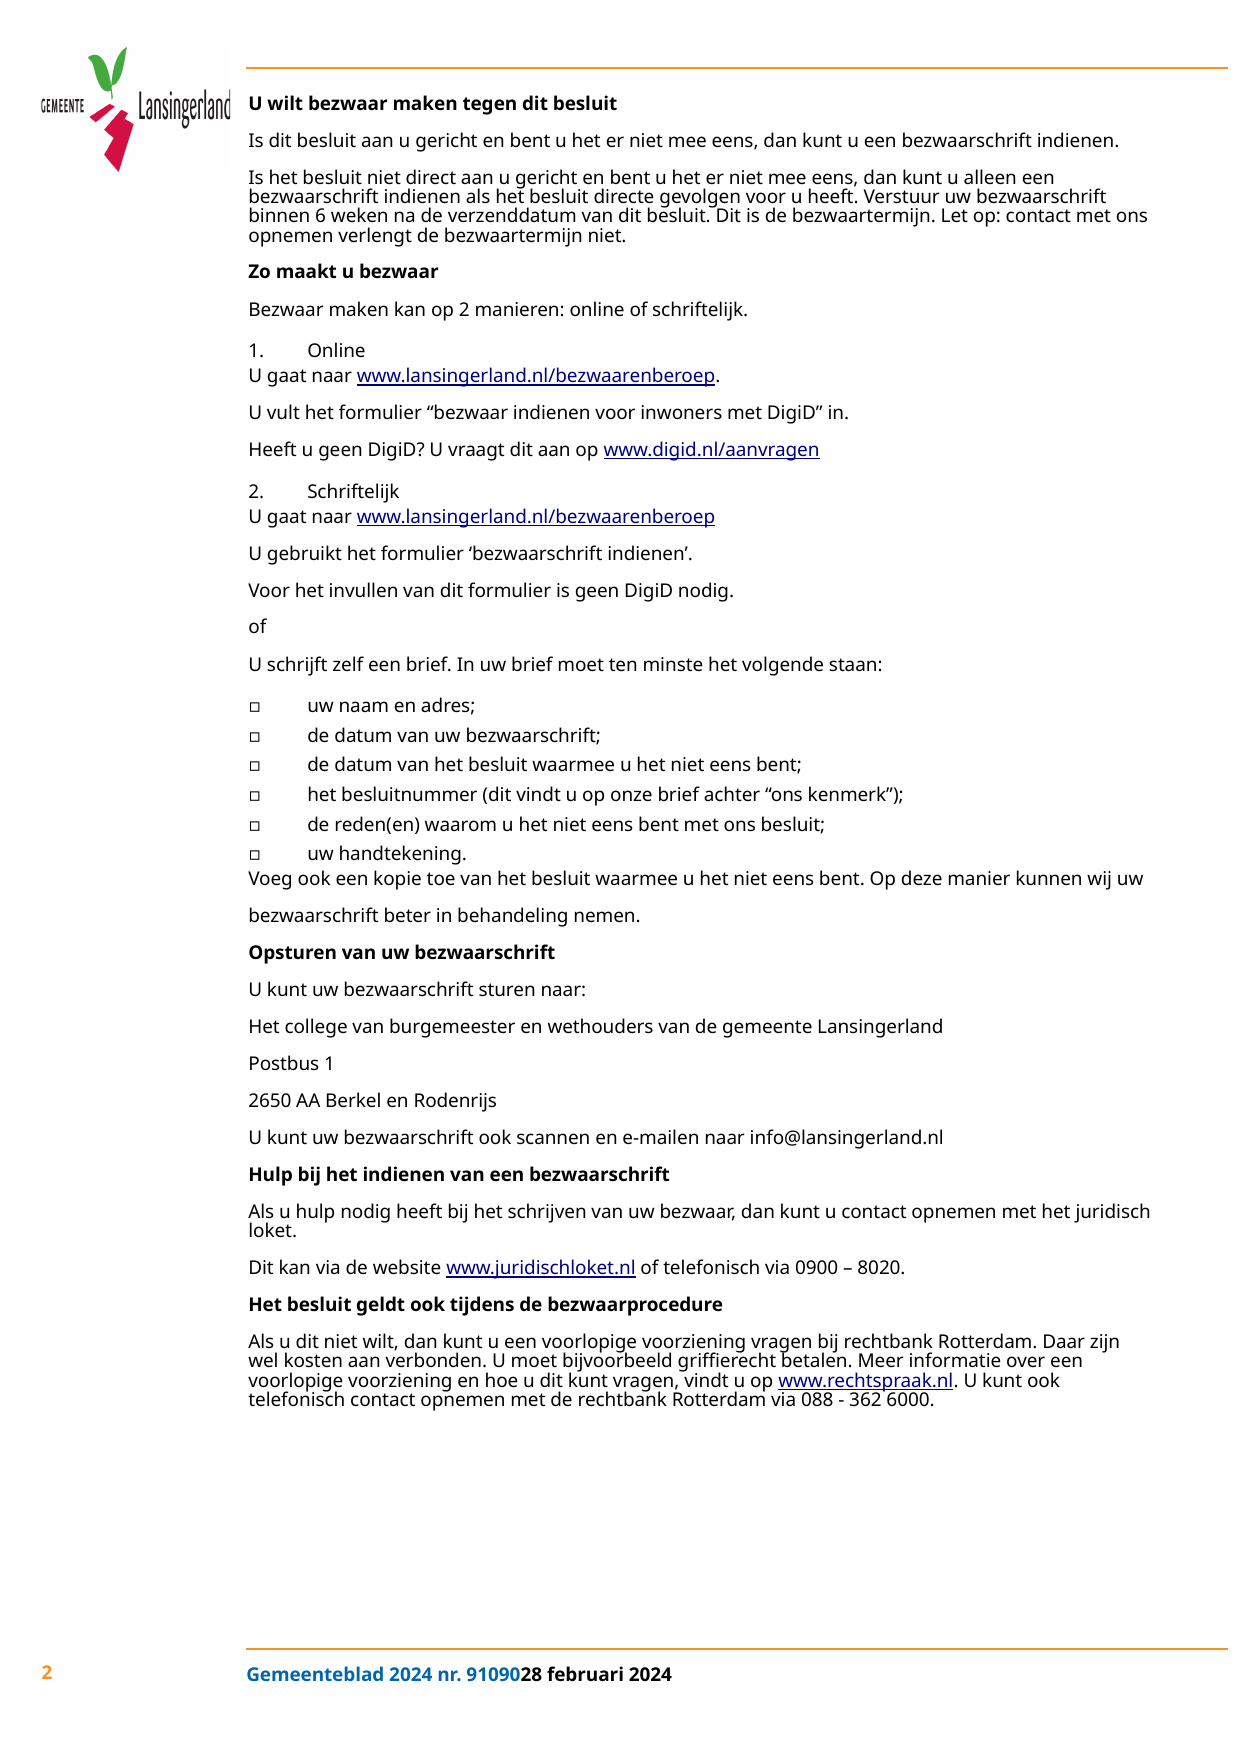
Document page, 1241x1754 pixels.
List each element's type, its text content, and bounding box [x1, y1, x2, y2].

list de reden(en) waarom u het niet eens bent met ons besluit; [248, 811, 1152, 837]
text U gebruikt het formulier ‘bezwaarschrift indienen’. [248, 544, 1152, 564]
list de datum van uw bezwaarschrift; [248, 722, 1152, 748]
text U gaat naar www.lansingerland.nl/bezwaarenberoep. [248, 367, 1152, 386]
text Het besluit geldt ook tijdens de bezwaarprocedure [248, 1296, 1152, 1315]
text Zo maakt u bezwaar [248, 263, 1152, 283]
text U vult het formulier “bezwaar indienen voor inwoners met DigiD” in. [248, 404, 1152, 423]
text Opsturen van uw bezwaarschrift [248, 944, 1152, 963]
text U schrijft zelf een brief. In uw brief moet ten minste het volgende staan: [248, 656, 1152, 675]
text Voor het invullen van dit formulier is geen DigiD nodig. [248, 582, 1152, 601]
text Als u hulp nodig heeft bij het schrijven van uw bezwaar, dan kunt u contact opnemen met het juridisch loket. [248, 1203, 1152, 1241]
text of [248, 618, 1152, 638]
list Schriftelijk [248, 478, 1152, 504]
text bezwaarschrift beter in behandeling nemen. [248, 907, 1152, 926]
text U wilt bezwaar maken tegen dit besluit [248, 95, 1152, 114]
list Online [248, 337, 1152, 363]
text Postbus 1 [248, 1055, 1152, 1074]
text Heeft u geen DigiD? U vraagt dit aan op www.digid.nl/aanvragen [248, 441, 1152, 460]
text U kunt uw bezwaarschrift sturen naar: [248, 981, 1152, 1000]
text Is dit besluit aan u gericht en bent u het er niet mee eens, dan kunt u een bezwaarschrift indienen. [248, 132, 1152, 151]
picture [41, 47, 231, 172]
list uw handtekening. [248, 840, 1152, 866]
list de datum van het besluit waarmee u het niet eens bent; [248, 752, 1152, 777]
list het besluitnummer (dit vindt u op onze brief achter “ons kenmerk”); [248, 781, 1152, 807]
text Dit kan via de website www.juridischloket.nl of telefonisch via 0900 – 8020. [248, 1259, 1152, 1278]
text Als u dit niet wilt, dan kunt u een voorlopige voorziening vragen bij rechtbank Rotterdam. Daar zijn wel kosten aan verbonden. U moet bijvoorbeeld griffierecht betalen. Meer informatie over een voorlopige voorziening en hoe u dit kunt vragen, vindt u op www.rechtspraak.nl. U kunt ook telefonisch contact opnemen met de rechtbank Rotterdam via 088 - 362 6000. [248, 1333, 1152, 1410]
text Bezwaar maken kan op 2 manieren: online of schriftelijk. [248, 301, 1152, 320]
text Voeg ook een kopie toe van het besluit waarmee u het niet eens bent. Op deze manier kunnen wij uw [248, 870, 1152, 889]
text U gaat naar www.lansingerland.nl/bezwaarenberoep [248, 508, 1152, 527]
text 2650 AA Berkel en Rodenrijs [248, 1092, 1152, 1111]
text Hulp bij het indienen van een bezwaarschrift [248, 1166, 1152, 1185]
text Is het besluit niet direct aan u gericht en bent u het er niet mee eens, dan kunt u alleen een bezwaarschrift indienen als het besluit directe gevolgen voor u heeft. Verstuur uw bezwaarschrift binnen 6 weken na de verzenddatum van dit besluit. Dit is de bezwaartermijn. Let op: contact met ons opnemen verlengt de bezwaartermijn niet. [248, 169, 1152, 246]
text Het college van burgemeester en wethouders van de gemeente Lansingerland [248, 1018, 1152, 1037]
text U kunt uw bezwaarschrift ook scannen en e-mailen naar info@lansingerland.nl [248, 1129, 1152, 1148]
list uw naam en adres; [248, 692, 1152, 718]
